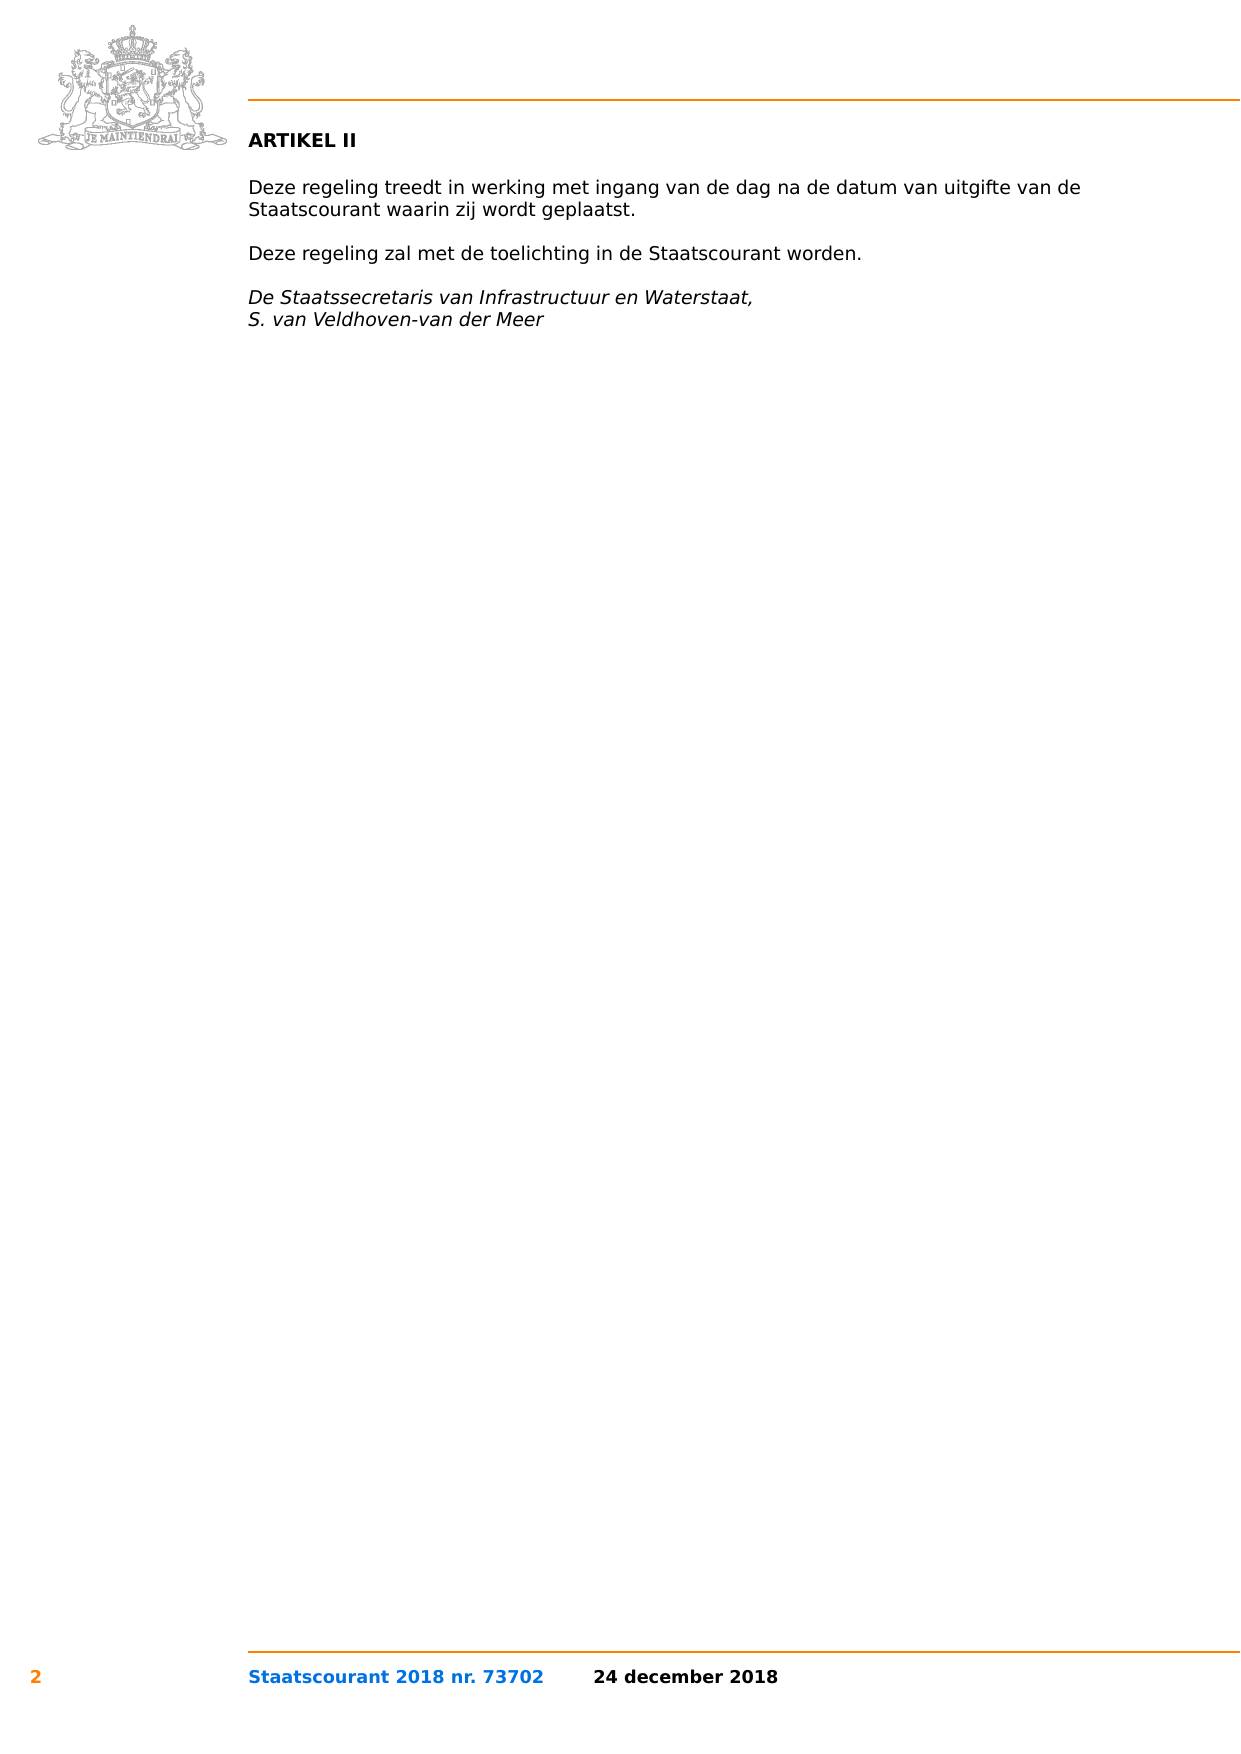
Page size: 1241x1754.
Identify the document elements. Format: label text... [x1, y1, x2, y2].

text Deze regeling zal met de toelichting in de Staatscourant worden. [248, 243, 1163, 265]
picture [38, 25, 227, 150]
text De Staatssecretaris van Infrastructuur en Waterstaat, S. van Veldhoven-van der Meer [248, 287, 1163, 331]
text Deze regeling treedt in werking met ingang van de dag na de datum van uitgifte van de Staatscourant waarin zij wordt geplaatst. [248, 177, 1163, 221]
subtitle ARTIKEL II [248, 130, 1163, 152]
